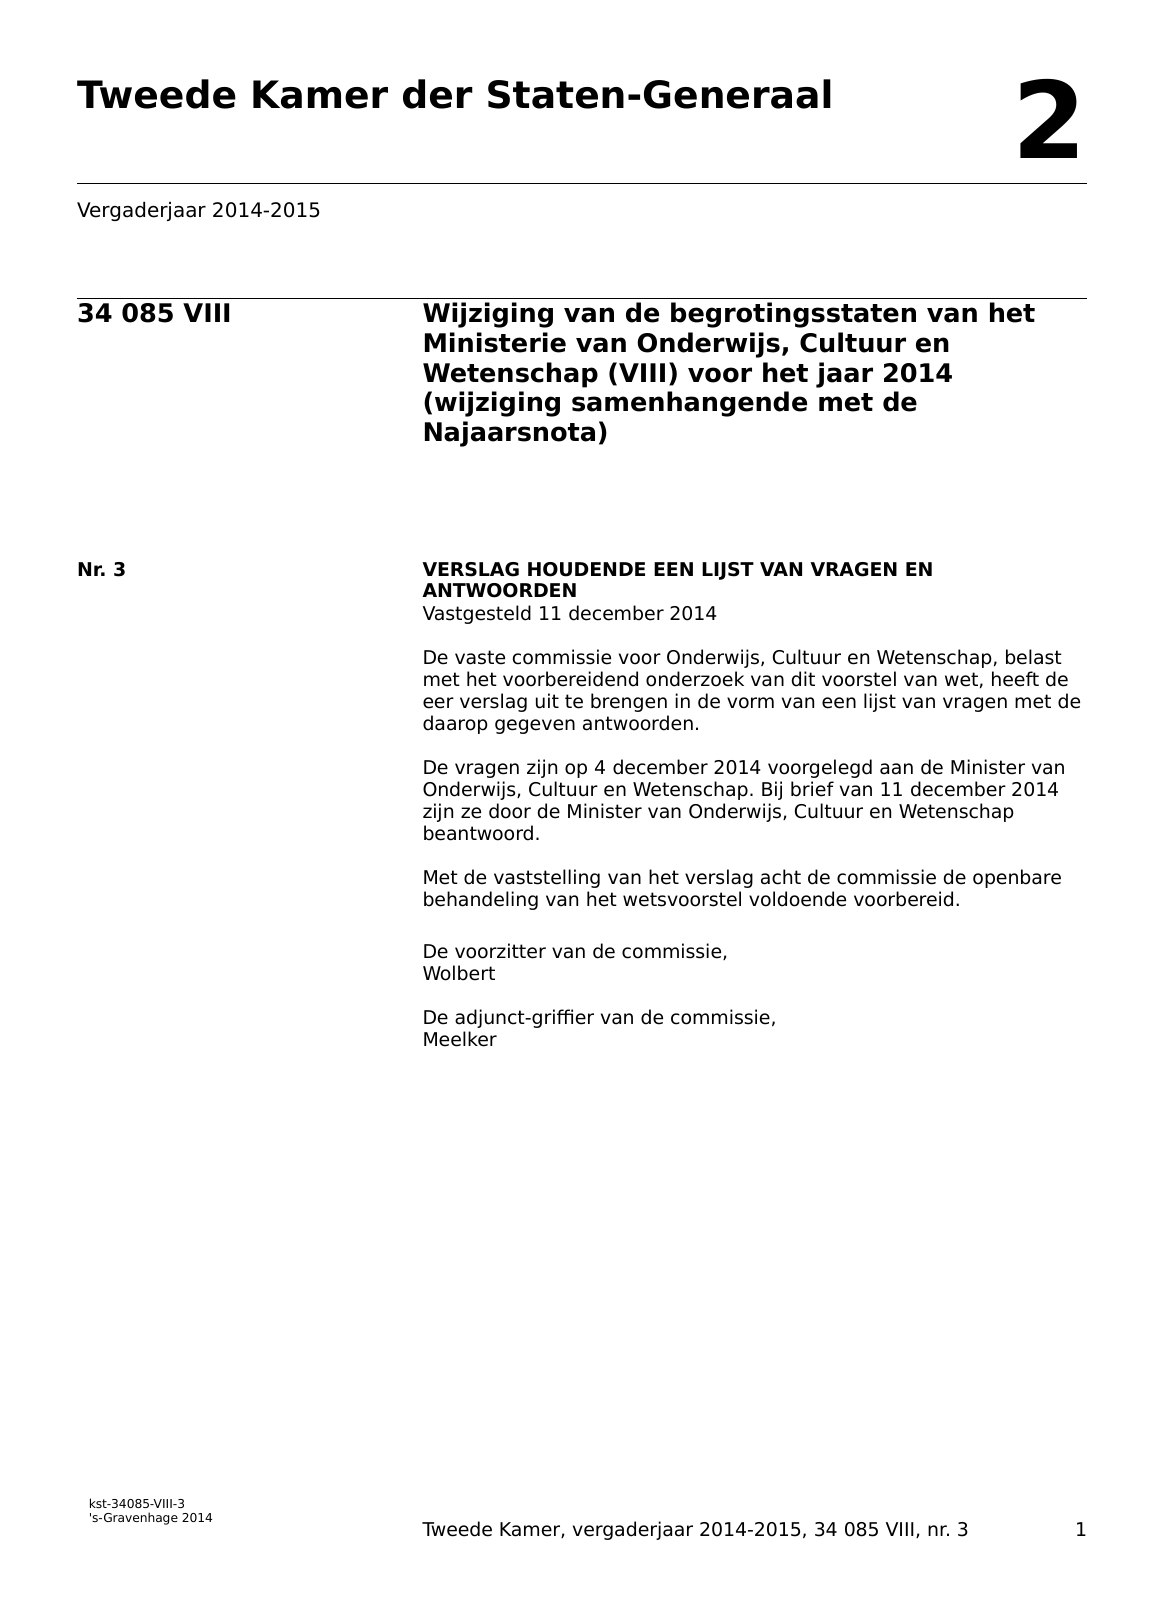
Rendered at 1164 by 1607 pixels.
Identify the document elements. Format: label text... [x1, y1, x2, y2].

text 's-Gravenhage 2014 [88, 1511, 323, 1525]
table_cell Vergaderjaar 2014-2015 [77, 184, 1087, 298]
subtitle Nr. 3 VERSLAG HOUDENDE EEN LIJST VAN VRAGEN EN ANTWOORDEN [77, 558, 1087, 602]
text De voorzitter van de commissie, Wolbert [422, 941, 1087, 985]
text De adjunct-griffier van de commissie, Meelker [422, 1007, 1087, 1051]
text De vragen zijn op 4 december 2014 voorgelegd aan de Minister van Onderwijs, Cultuur en Wetenschap. Bij brief van 11 december 2014 zijn ze door de Minister van Onderwijs, Cultuur en Wetenschap beantwoord. [422, 757, 1087, 844]
subtitle 34 085 VIII Wijziging van de begrotingsstaten van het Ministerie van Onderwijs, Cultuur en Wetenschap (VIII) voor het jaar 2014 (wijziging samenhangende met de Najaarsnota) [77, 299, 1087, 447]
table_header 2 [886, 59, 1087, 183]
text Vastgesteld 11 december 2014 [422, 602, 1087, 624]
text De vaste commissie voor Onderwijs, Cultuur en Wetenschap, belast met het voorbereidend onderzoek van dit voorstel van wet, heeft de eer verslag uit te brengen in de vorm van een lijst van vragen met de daarop gegeven antwoorden. [422, 647, 1087, 734]
table_header Tweede Kamer der Staten-Generaal [77, 59, 886, 183]
text Met de vaststelling van het verslag acht de commissie de openbare behandeling van het wetsvoorstel voldoende voorbereid. [422, 867, 1087, 911]
text kst-34085-VIII-3 [88, 1497, 323, 1511]
